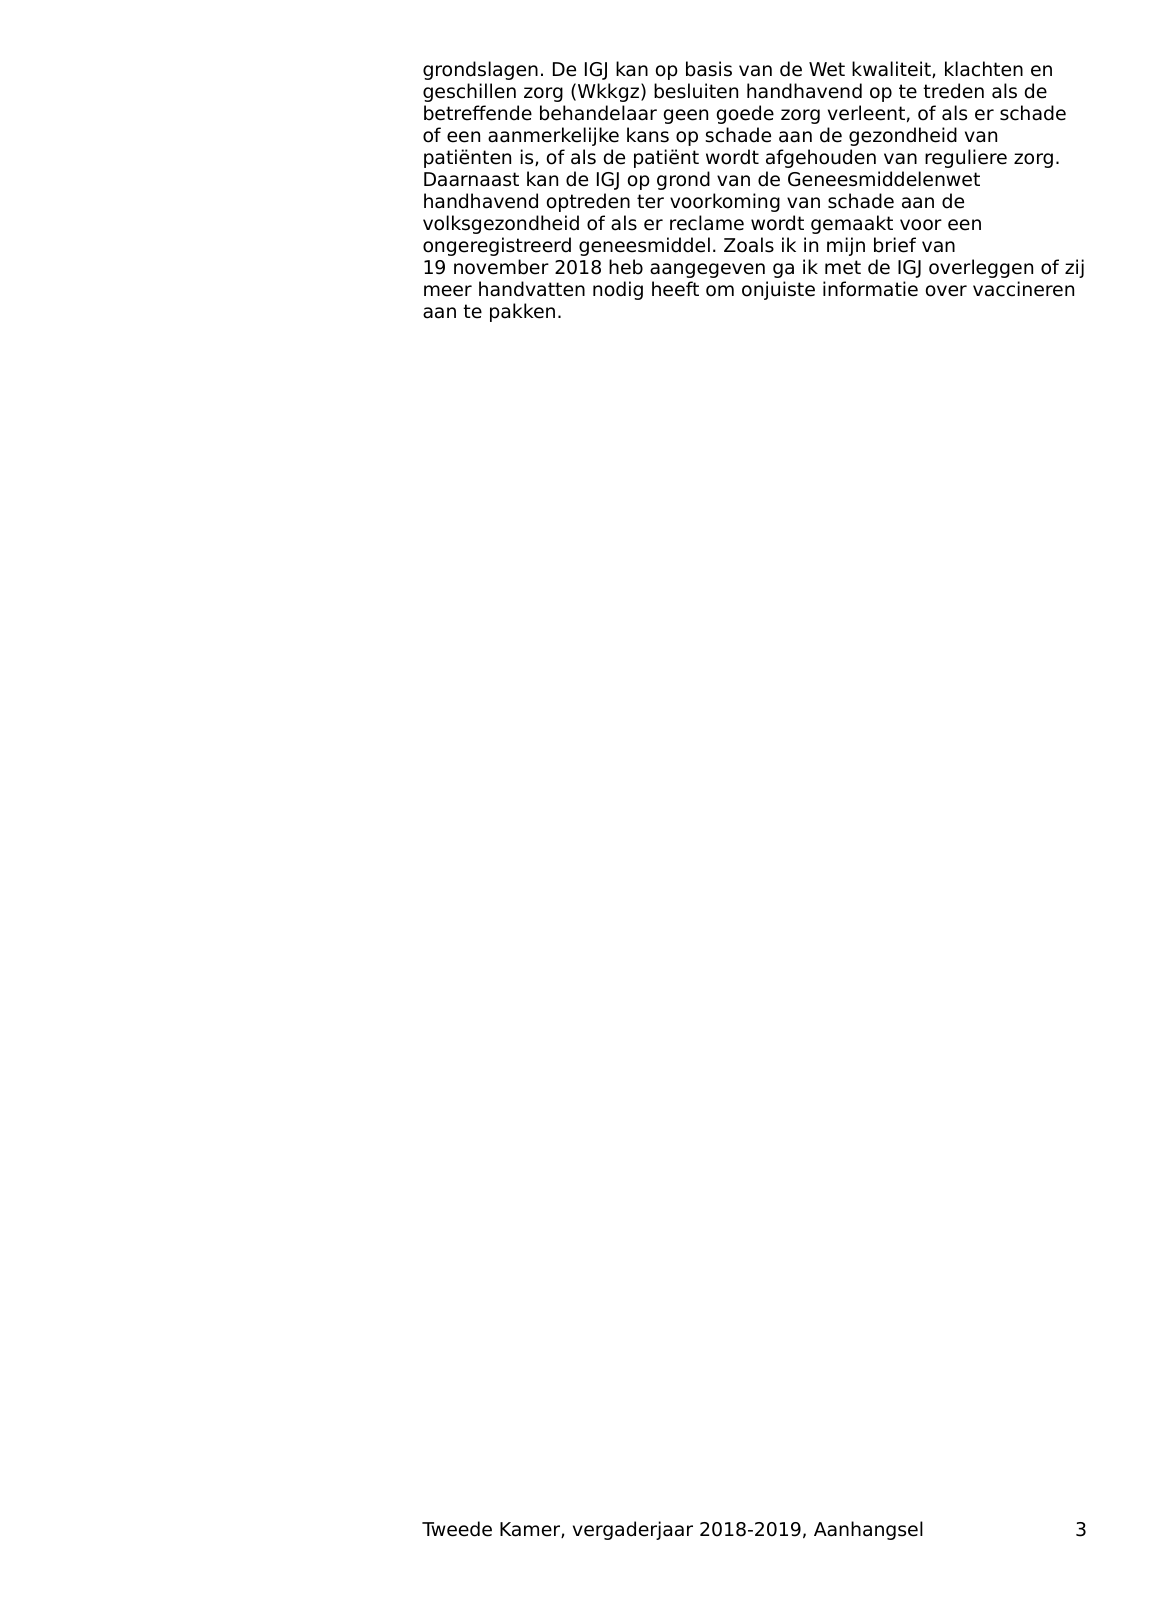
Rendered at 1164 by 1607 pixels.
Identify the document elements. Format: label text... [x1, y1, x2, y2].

text grondslagen. De IGJ kan op basis van de Wet kwaliteit, klachten en geschillen zorg (Wkkgz) besluiten handhavend op te treden als de betreffende behandelaar geen goede zorg verleent, of als er schade of een aanmerkelijke kans op schade aan de gezondheid van patiënten is, of als de patiënt wordt afgehouden van reguliere zorg. Daarnaast kan de IGJ op grond van de Geneesmiddelenwet handhavend optreden ter voorkoming van schade aan de volksgezondheid of als er reclame wordt gemaakt voor een ongeregistreerd geneesmiddel. Zoals ik in mijn brief van 19 november 2018 heb aangegeven ga ik met de IGJ overleggen of zij meer handvatten nodig heeft om onjuiste informatie over vaccineren aan te pakken. [422, 59, 1087, 323]
